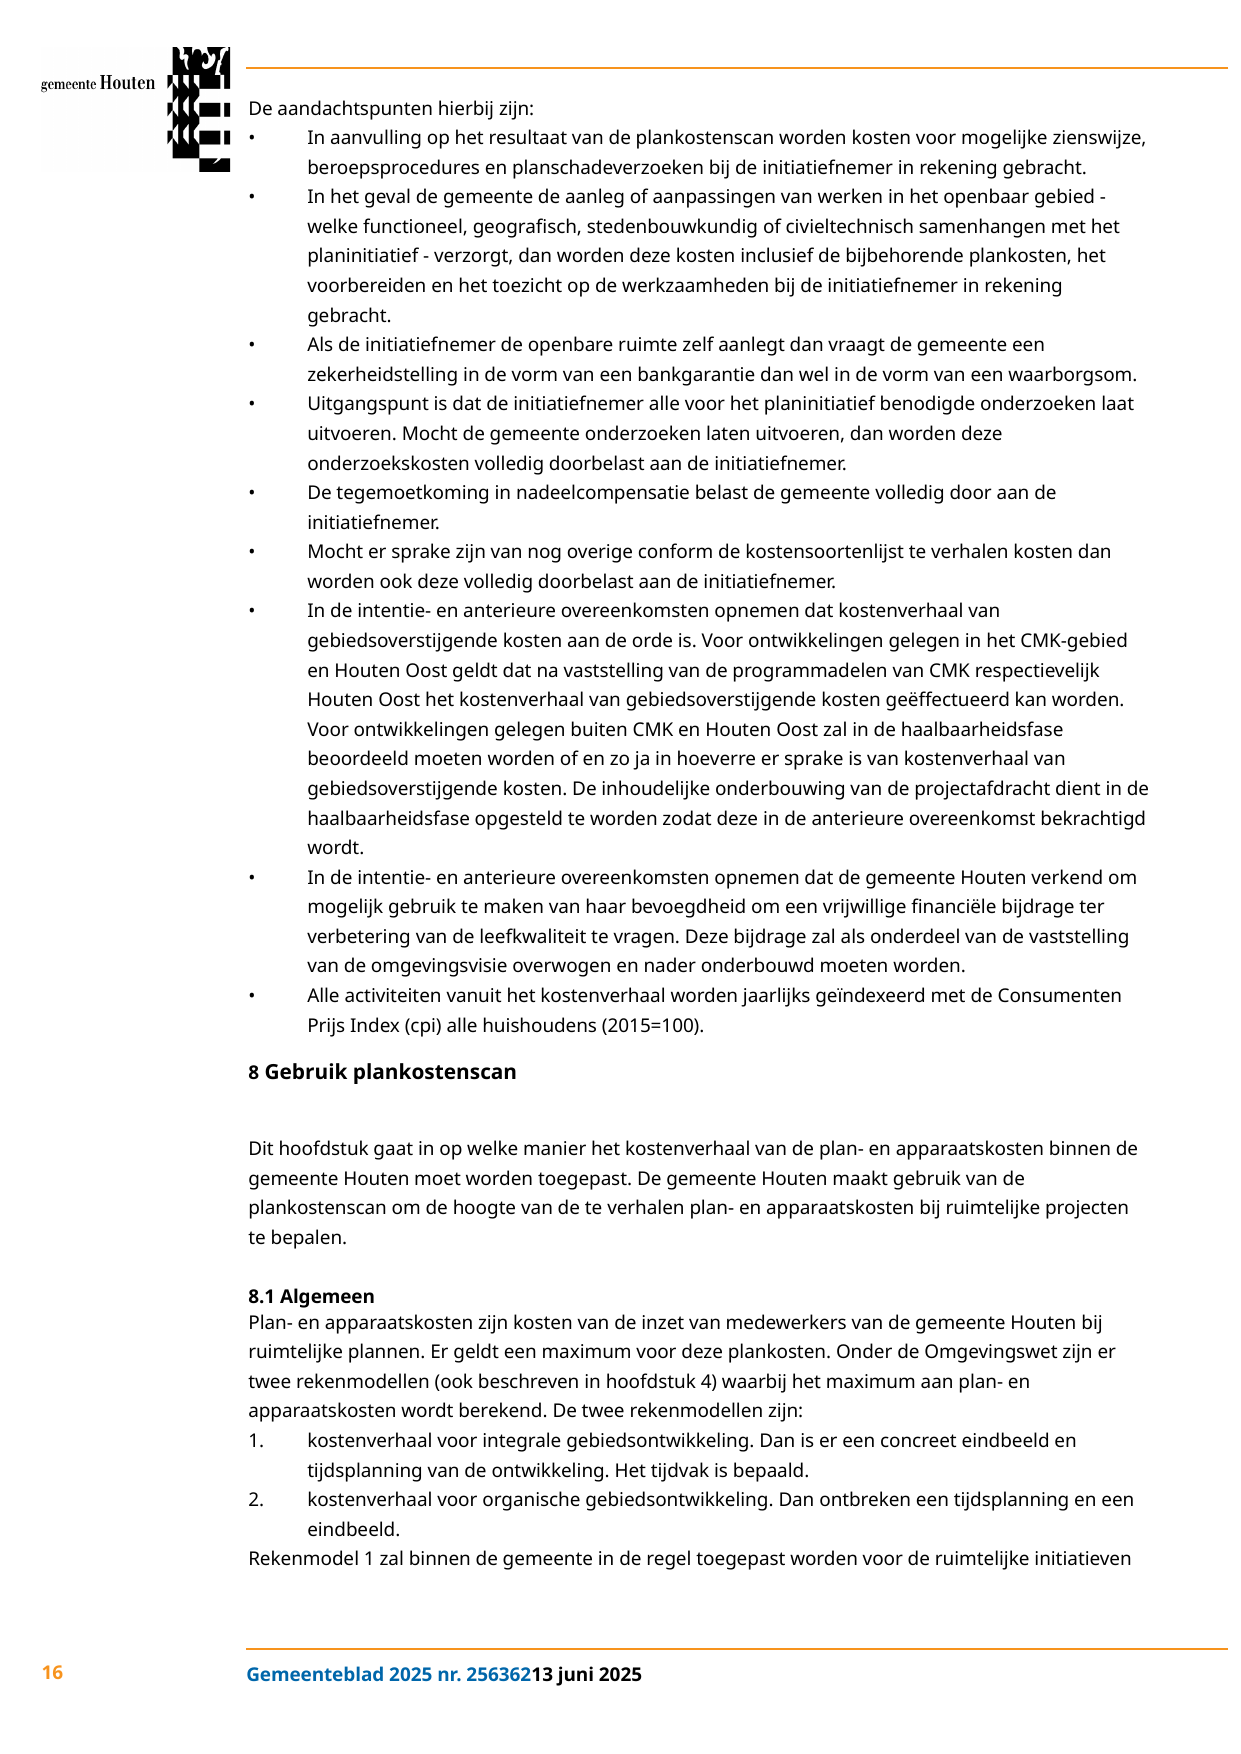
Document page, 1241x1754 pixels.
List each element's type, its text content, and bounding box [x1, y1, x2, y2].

text Dit hoofdstuk gaat in op welke manier het kostenverhaal van de plan- en apparaatskosten binnen de gemeente Houten moet worden toegepast. De gemeente Houten maakt gebruik van de plankostenscan om de hoogte van de te verhalen plan- en apparaatskosten bij ruimtelijke projecten te bepalen. [248, 1135, 1152, 1250]
list Uitgangspunt is dat de initiatiefnemer alle voor het planinitiatief benodigde onderzoeken laat uitvoeren. Mocht de gemeente onderzoeken laten uitvoeren, dan worden deze onderzoekskosten volledig doorbelast aan de initiatiefnemer. [248, 391, 1152, 476]
text De aandachtspunten hierbij zijn: [248, 95, 1152, 121]
text 8.1 Algemeen [248, 1283, 1152, 1309]
list Alle activiteiten vanuit het kostenverhaal worden jaarlijks geïndexeerd met de Consumenten Prijs Index (cpi) alle huishoudens (2015=100). [248, 982, 1152, 1038]
list In aanvulling op het resultaat van de plankostenscan worden kosten voor mogelijke zienswijze, beroepsprocedures en planschadeverzoeken bij de initiatiefnemer in rekening gebracht. [248, 124, 1152, 180]
text Plan- en apparaatskosten zijn kosten van de inzet van medewerkers van de gemeente Houten bij ruimtelijke plannen. Er geldt een maximum voor deze plankosten. Onder de Omgevingswet zijn er twee rekenmodellen (ook beschreven in hoofdstuk 4) waarbij het maximum aan plan- en apparaatskosten wordt berekend. De twee rekenmodellen zijn: [248, 1309, 1152, 1423]
list De tegemoetkoming in nadeelcompensatie belast de gemeente volledig door aan de initiatiefnemer. [248, 479, 1152, 535]
list kostenverhaal voor organische gebiedsontwikkeling. Dan ontbreken een tijdsplanning en een eindbeeld. [248, 1486, 1152, 1542]
list kostenverhaal voor integrale gebiedsontwikkeling. Dan is er een concreet eindbeeld en tijdsplanning van de ontwikkeling. Het tijdvak is bepaald. [248, 1427, 1152, 1482]
list In de intentie- en anterieure overeenkomsten opnemen dat kostenverhaal van gebiedsoverstijgende kosten aan de orde is. Voor ontwikkelingen gelegen in het CMK-gebied en Houten Oost geldt dat na vaststelling van de programmadelen van CMK respectievelijk Houten Oost het kostenverhaal van gebiedsoverstijgende kosten geëffectueerd kan worden. Voor ontwikkelingen gelegen buiten CMK en Houten Oost zal in de haalbaarheidsfase beoordeeld moeten worden of en zo ja in hoeverre er sprake is van kostenverhaal van gebiedsoverstijgende kosten. De inhoudelijke onderbouwing van de projectafdracht dient in de haalbaarheidsfase opgesteld te worden zodat deze in de anterieure overeenkomst bekrachtigd wordt. [248, 598, 1152, 860]
list Als de initiatiefnemer de openbare ruimte zelf aanlegt dan vraagt de gemeente een zekerheidstelling in de vorm van een bankgarantie dan wel in de vorm van een waarborgsom. [248, 331, 1152, 387]
list In de intentie- en anterieure overeenkomsten opnemen dat de gemeente Houten verkend om mogelijk gebruik te maken van haar bevoegdheid om een vrijwillige financiële bijdrage ter verbetering van de leefkwaliteit te vragen. Deze bijdrage zal als onderdeel van de vaststelling van de omgevingsvisie overwogen en nader onderbouwd moeten worden. [248, 864, 1152, 978]
list Mocht er sprake zijn van nog overige conform de kostensoortenlijst te verhalen kosten dan worden ook deze volledig doorbelast aan de initiatiefnemer. [248, 538, 1152, 594]
text Rekenmodel 1 zal binnen de gemeente in de regel toegepast worden voor de ruimtelijke initiatieven [248, 1546, 1152, 1571]
picture [41, 47, 231, 172]
list In het geval de gemeente de aanleg of aanpassingen van werken in het openbaar gebied - welke functioneel, geografisch, stedenbouwkundig of civieltechnisch samenhangen met het planinitiatief - verzorgt, dan worden deze kosten inclusief de bijbehorende plankosten, het voorbereiden en het toezicht op de werkzaamheden bij de initiatiefnemer in rekening gebracht. [248, 183, 1152, 328]
text 8 Gebruik plankostenscan [248, 1057, 1152, 1086]
